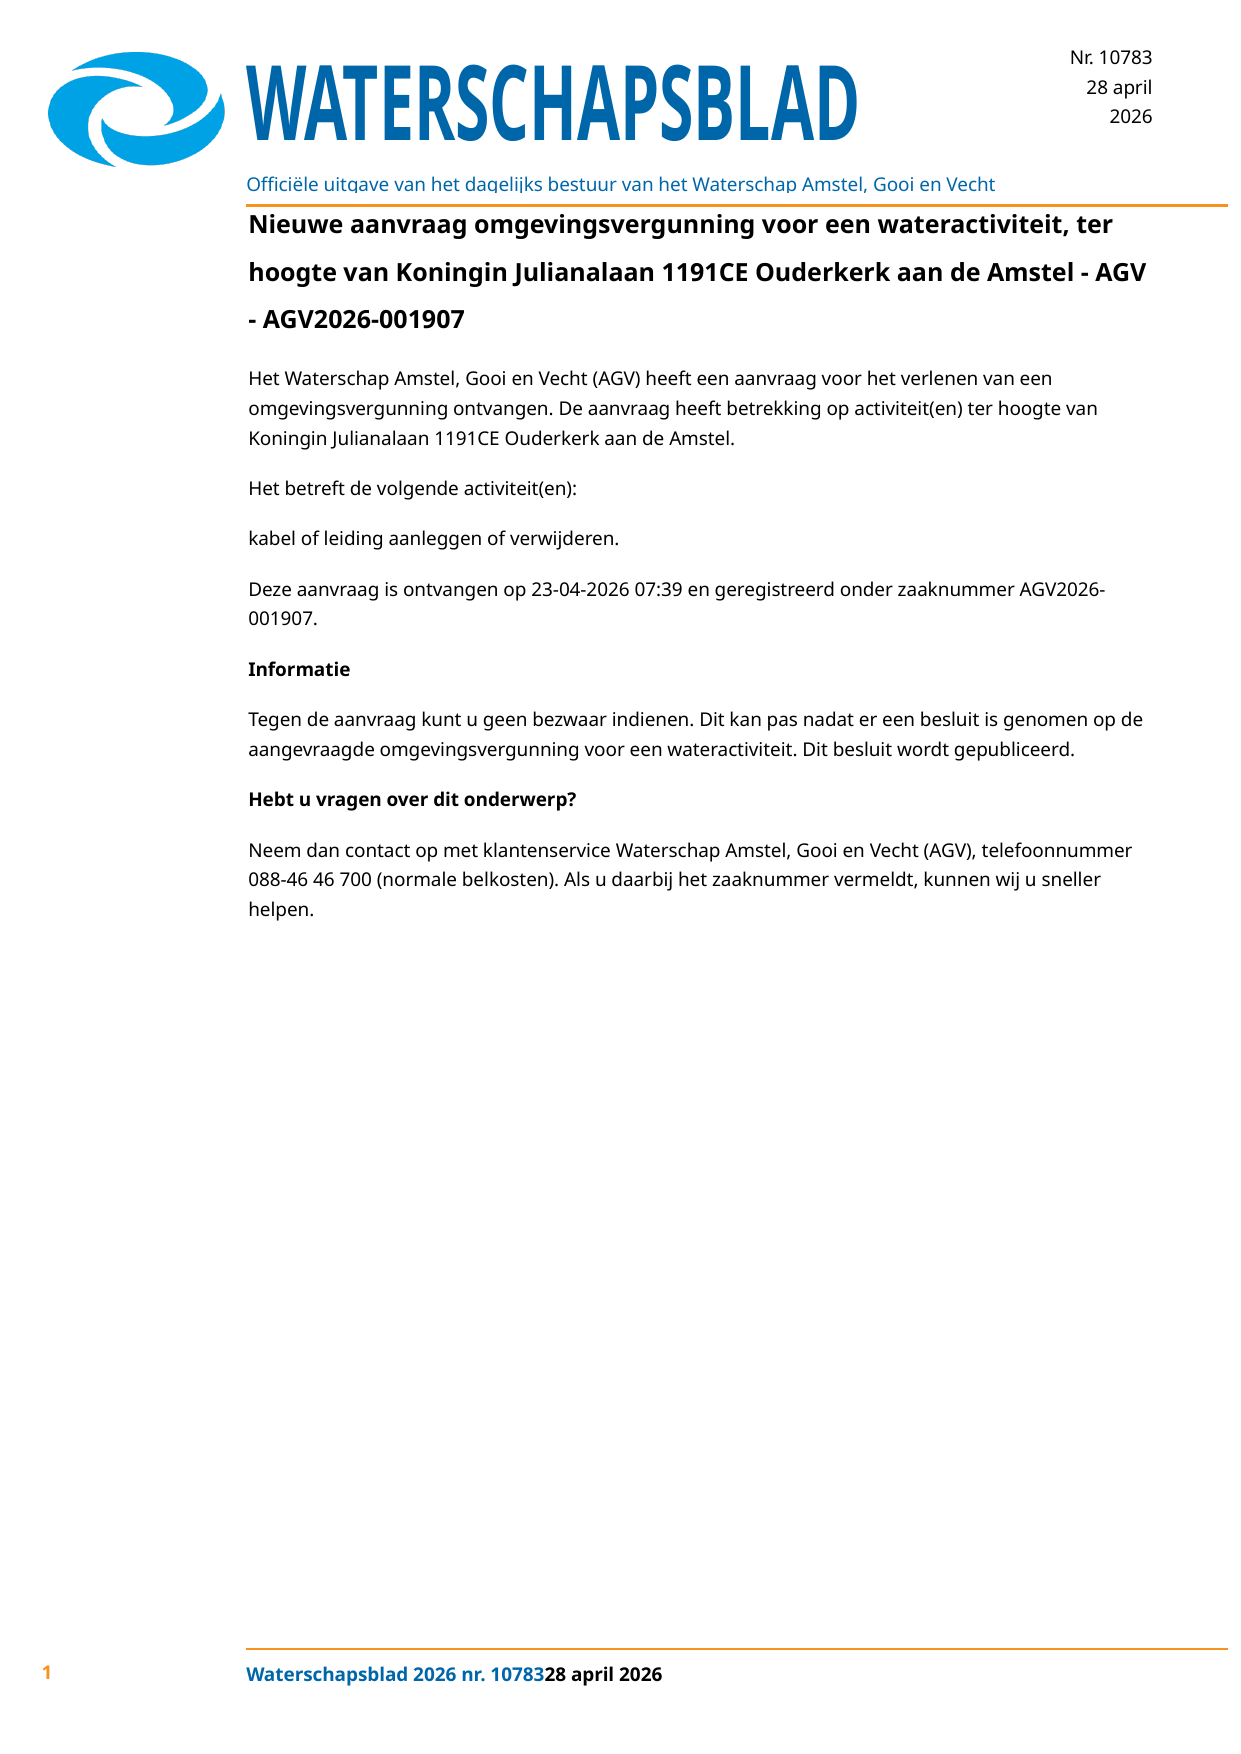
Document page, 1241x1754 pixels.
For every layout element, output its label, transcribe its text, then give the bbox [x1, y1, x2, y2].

text kabel of leiding aanleggen of verwijderen. [248, 526, 1152, 551]
text Nieuwe aanvraag omgevingsvergunning voor een wateractiviteit, ter hoogte van Koningin Julianalaan 1191CE Ouderkerk aan de Amstel - AGV - AGV2026-001907 [248, 207, 1152, 336]
text Tegen de aanvraag kunt u geen bezwaar indienen. Dit kan pas nadat er een besluit is genomen op de aangevraagde omgevingsvergunning voor een wateractiviteit. Dit besluit wordt gepubliceerd. [248, 706, 1152, 762]
text Het Waterschap Amstel, Gooi en Vecht (AGV) heeft een aanvraag voor het verlenen van een omgevingsvergunning ontvangen. De aanvraag heeft betrekking op activiteit(en) ter hoogte van Koningin Julianalaan 1191CE Ouderkerk aan de Amstel. [248, 366, 1152, 450]
picture [41, 47, 231, 172]
text Informatie [248, 656, 1152, 682]
text Deze aanvraag is ontvangen op 23-04-2026 07:39 en geregistreerd onder zaaknummer AGV2026-001907. [248, 576, 1152, 631]
text Hebt u vragen over dit onderwerp? [248, 786, 1152, 812]
text Het betreft de volgende activiteit(en): [248, 475, 1152, 501]
text Neem dan contact op met klantenservice Waterschap Amstel, Gooi en Vecht (AGV), telefoonnummer 088-46 46 700 (normale belkosten). Als u daarbij het zaaknummer vermeldt, kunnen wij u sneller helpen. [248, 837, 1152, 922]
